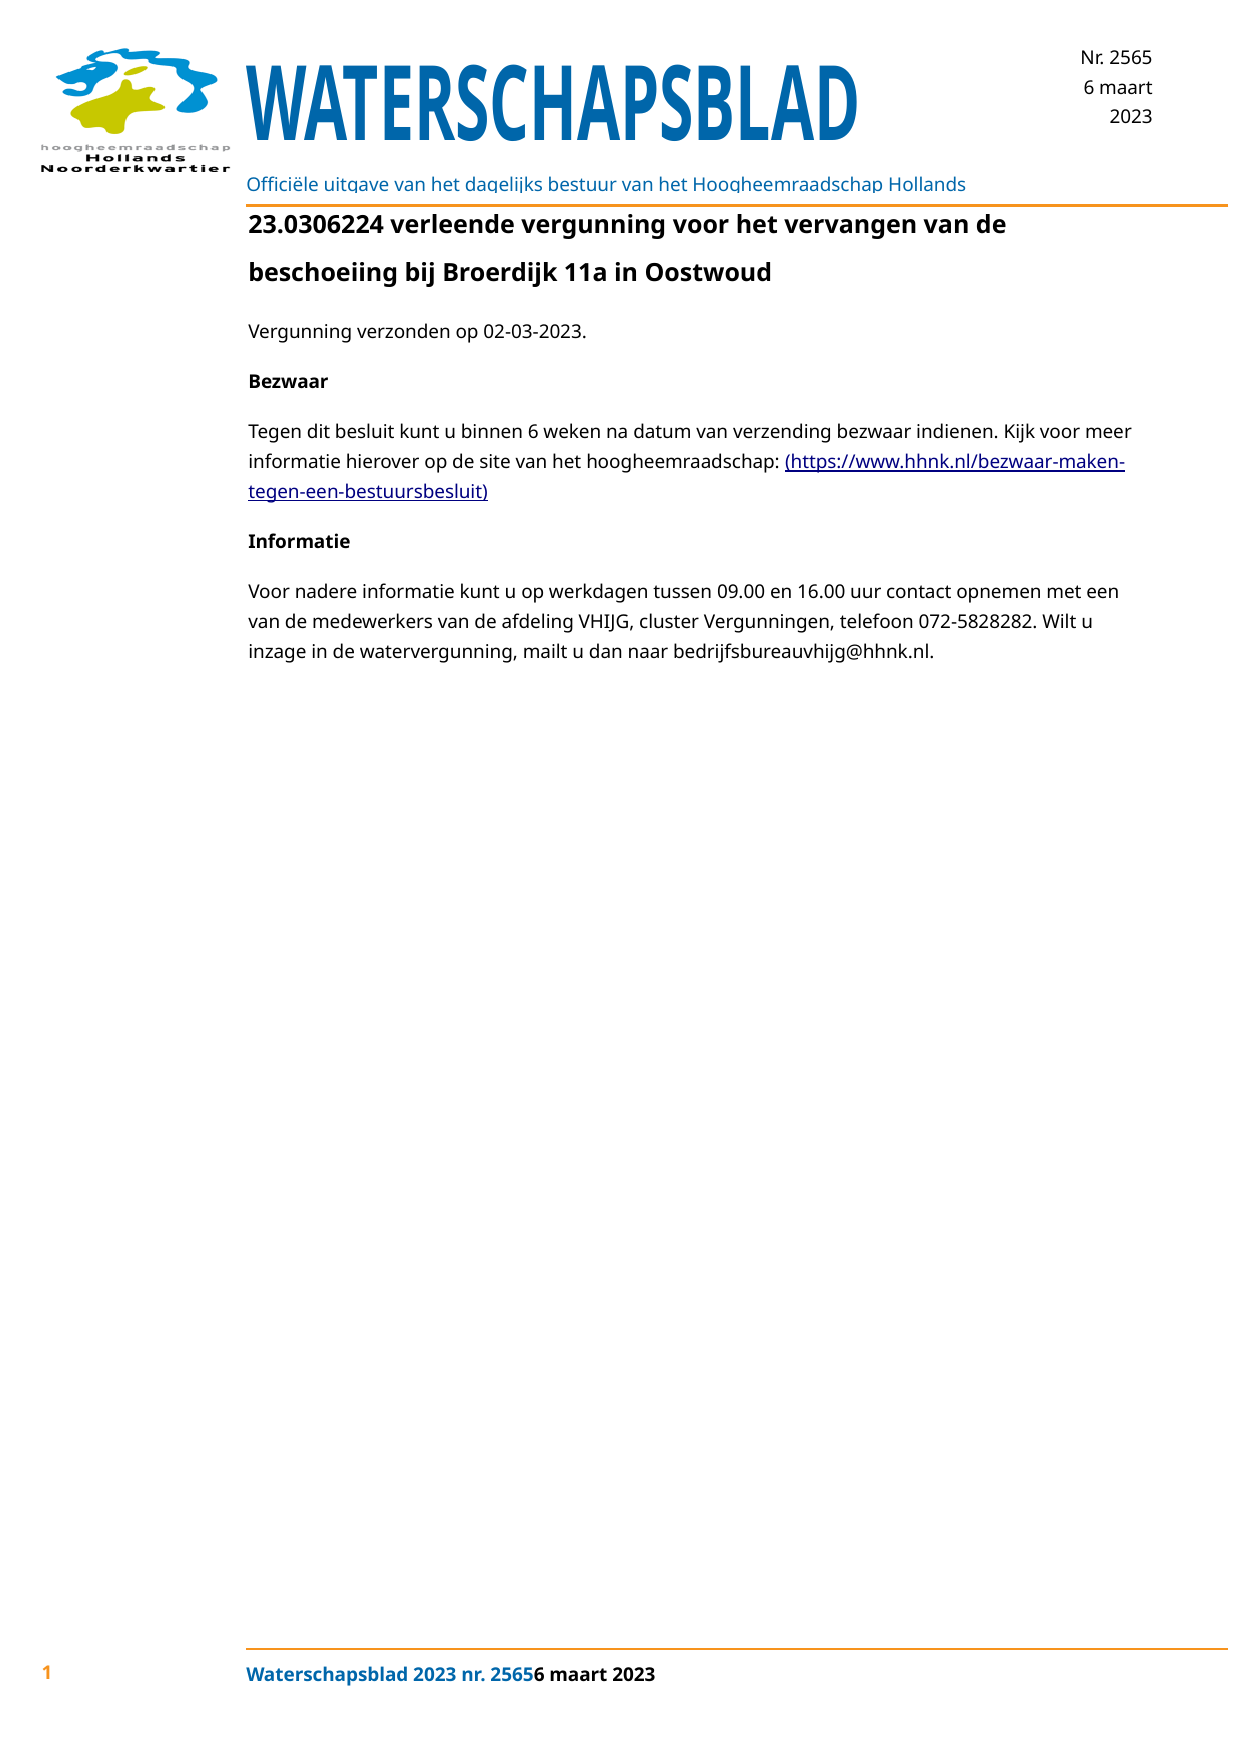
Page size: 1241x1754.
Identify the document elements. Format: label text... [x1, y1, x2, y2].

text Bezwaar [248, 368, 1152, 394]
picture [41, 47, 231, 172]
text Tegen dit besluit kunt u binnen 6 weken na datum van verzending bezwaar indienen. Kijk voor meer informatie hierover op de site van het hoogheemraadschap: (https://www.hhnk.nl/bezwaar-maken-tegen-een-bestuursbesluit) [248, 419, 1152, 504]
text Vergunning verzonden op 02-03-2023. [248, 318, 1152, 344]
text Voor nadere informatie kunt u op werkdagen tussen 09.00 en 16.00 uur contact opnemen met een van de medewerkers van de afdeling VHIJG, cluster Vergunningen, telefoon 072-5828282. Wilt u inzage in de watervergunning, mailt u dan naar bedrijfsbureauvhijg@hhnk.nl. [248, 579, 1152, 664]
text 23.0306224 verleende vergunning voor het vervangen van de beschoeiing bij Broerdijk 11a in Oostwoud [248, 207, 1152, 288]
text Informatie [248, 528, 1152, 554]
